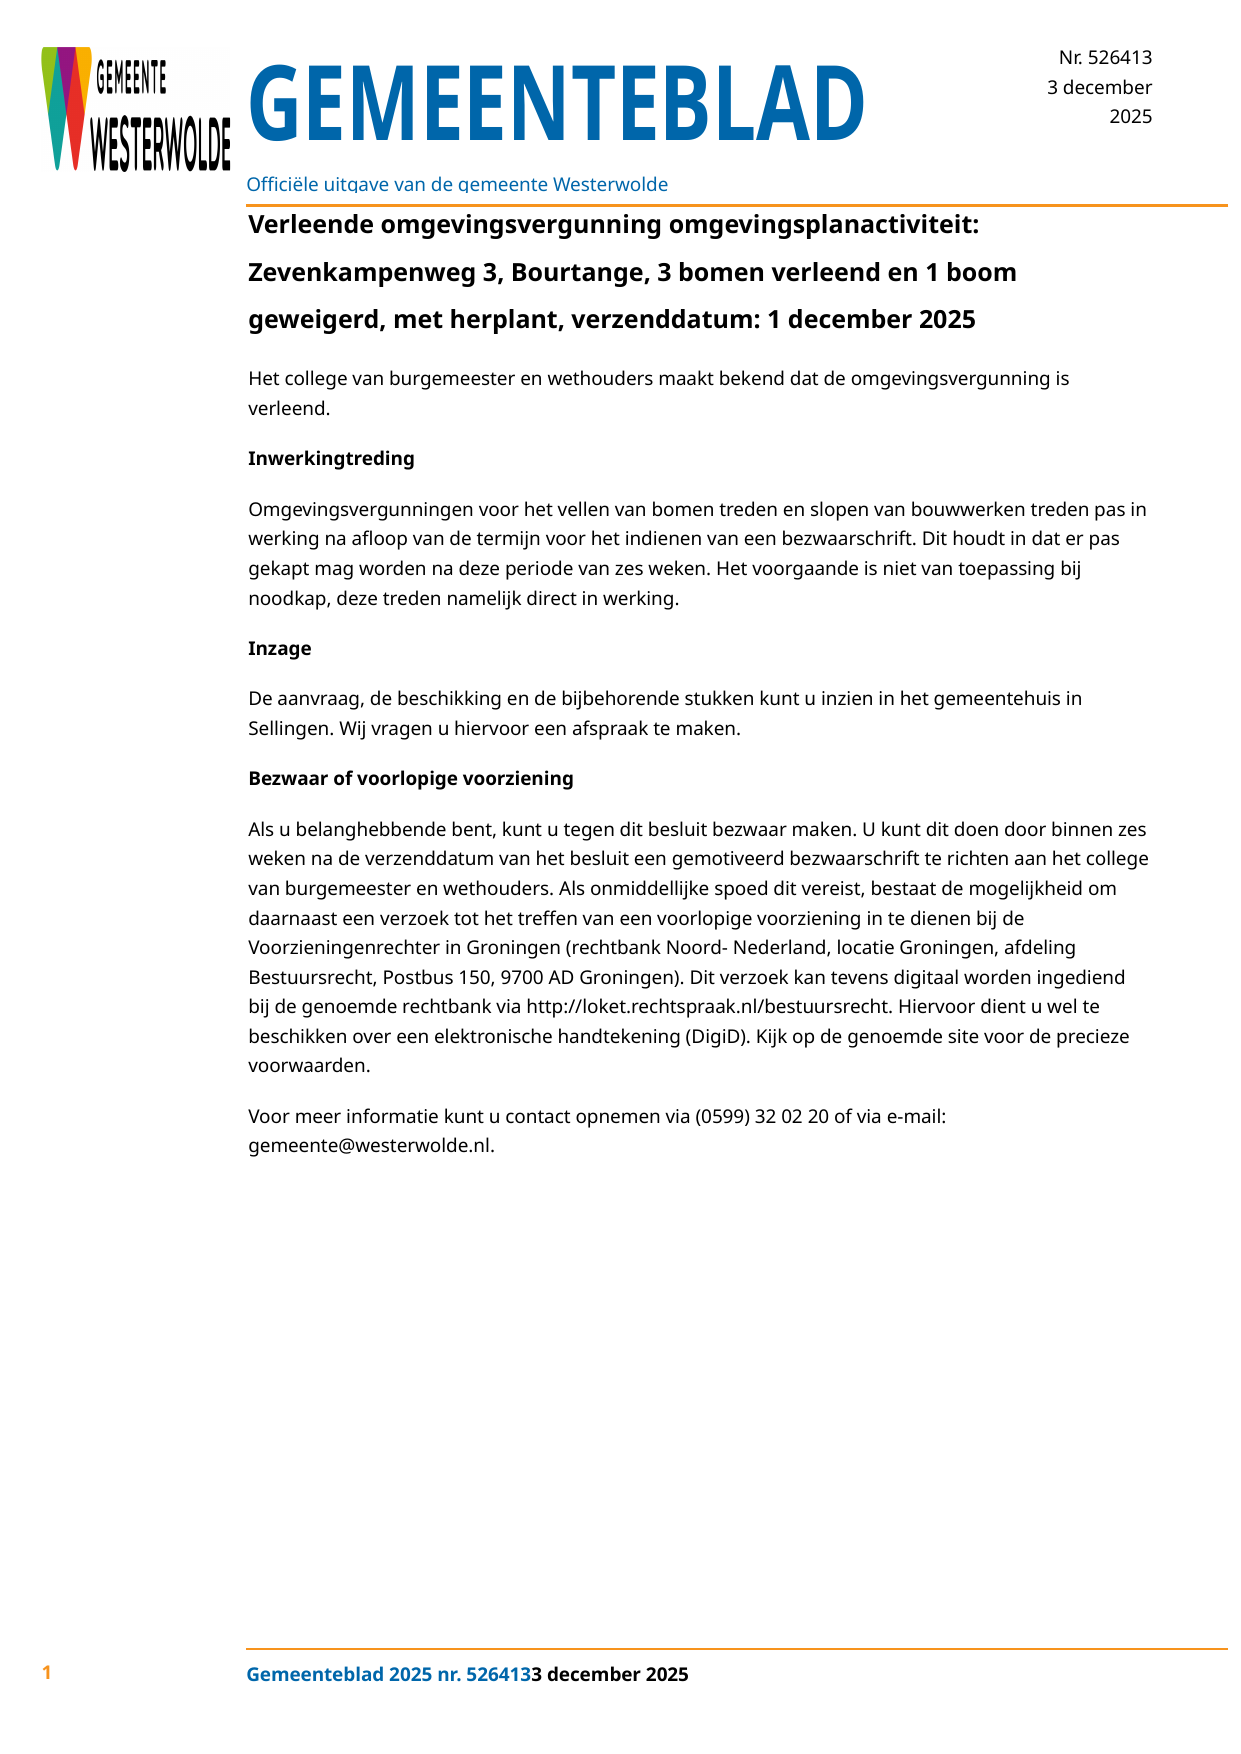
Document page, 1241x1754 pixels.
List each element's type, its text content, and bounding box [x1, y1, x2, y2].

text Bezwaar of voorlopige voorziening [248, 766, 1152, 791]
text De aanvraag, de beschikking en de bijbehorende stukken kunt u inzien in het gemeentehuis in Sellingen. Wij vragen u hiervoor een afspraak te maken. [248, 686, 1152, 741]
text Inzage [248, 635, 1152, 661]
text Inwerkingtreding [248, 446, 1152, 471]
text Omgevingsvergunningen voor het vellen van bomen treden en slopen van bouwwerken treden pas in werking na afloop van de termijn voor het indienen van een bezwaarschrift. Dit houdt in dat er pas gekapt mag worden na deze periode van zes weken. Het voorgaande is niet van toepassing bij noodkap, deze treden namelijk direct in werking. [248, 496, 1152, 610]
text Voor meer informatie kunt u contact opnemen via (0599) 32 02 20 of via e-mail: gemeente@westerwolde.nl. [248, 1103, 1152, 1158]
text Als u belanghebbende bent, kunt u tegen dit besluit bezwaar maken. U kunt dit doen door binnen zes weken na de verzenddatum van het besluit een gemotiveerd bezwaarschrift te richten aan het college van burgemeester en wethouders. Als onmiddellijke spoed dit vereist, bestaat de mogelijkheid om daarnaast een verzoek tot het treffen van een voorlopige voorziening in te dienen bij de Voorzieningenrechter in Groningen (rechtbank Noord- Nederland, locatie Groningen, afdeling Bestuursrecht, Postbus 150, 9700 AD Groningen). Dit verzoek kan tevens digitaal worden ingediend bij de genoemde rechtbank via http://loket.rechtspraak.nl/bestuursrecht. Hiervoor dient u wel te beschikken over een elektronische handtekening (DigiD). Kijk op de genoemde site voor de precieze voorwaarden. [248, 816, 1152, 1078]
text Het college van burgemeester en wethouders maakt bekend dat de omgevingsvergunning is verleend. [248, 366, 1152, 421]
text Verleende omgevingsvergunning omgevingsplanactiviteit: Zevenkampenweg 3, Bourtange, 3 bomen verleend en 1 boom geweigerd, met herplant, verzenddatum: 1 december 2025 [248, 207, 1152, 336]
picture [41, 47, 231, 172]
